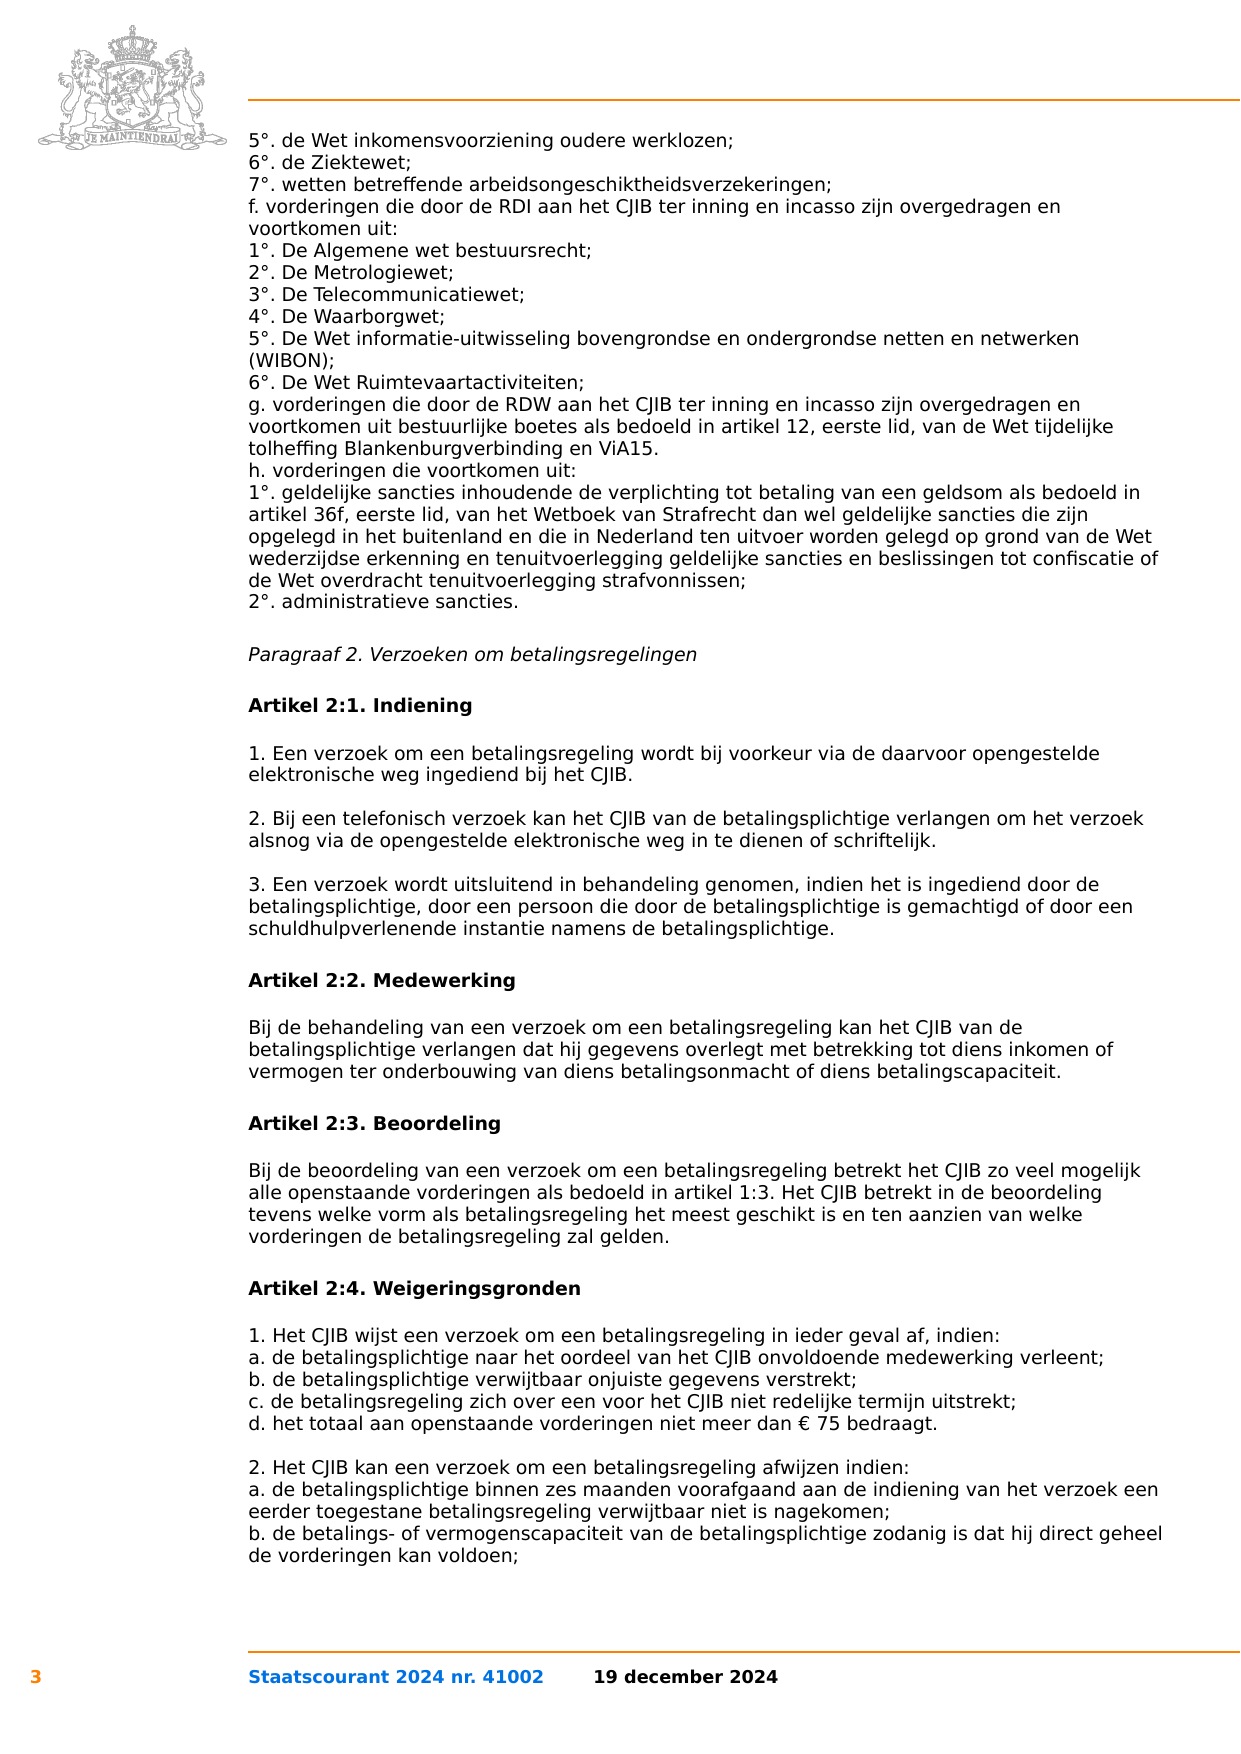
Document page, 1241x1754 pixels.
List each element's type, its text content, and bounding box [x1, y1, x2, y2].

text 1°. De Algemene wet bestuursrecht; [248, 240, 1163, 262]
text 1. Een verzoek om een betalingsregeling wordt bij voorkeur via de daarvoor opengestelde elektronische weg ingediend bij het CJIB. [248, 742, 1163, 786]
text c. de betalingsregeling zich over een voor het CJIB niet redelijke termijn uitstrekt; [248, 1391, 1163, 1413]
text 7°. wetten betreffende arbeidsongeschiktheidsverzekeringen; [248, 174, 1163, 196]
subtitle Artikel 2:2. Medewerking [248, 970, 1163, 992]
text 5°. de Wet inkomensvoorziening oudere werklozen; [248, 130, 1163, 152]
text 1°. geldelijke sancties inhoudende de verplichting tot betaling van een geldsom als bedoeld in artikel 36f, eerste lid, van het Wetboek van Strafrecht dan wel geldelijke sancties die zijn opgelegd in het buitenland en die in Nederland ten uitvoer worden gelegd op grond van de Wet wederzijdse erkenning en tenuitvoerlegging geldelijke sancties en beslissingen tot confiscatie of de Wet overdracht tenuitvoerlegging strafvonnissen; [248, 482, 1163, 591]
text 2°. administratieve sancties. [248, 591, 1163, 613]
text 6°. de Ziektewet; [248, 152, 1163, 174]
text 2. Bij een telefonisch verzoek kan het CJIB van de betalingsplichtige verlangen om het verzoek alsnog via de opengestelde elektronische weg in te dienen of schriftelijk. [248, 808, 1163, 852]
text 6°. De Wet Ruimtevaartactiviteiten; [248, 372, 1163, 394]
text 2°. De Metrologiewet; [248, 262, 1163, 284]
text 3. Een verzoek wordt uitsluitend in behandeling genomen, indien het is ingediend door de betalingsplichtige, door een persoon die door de betalingsplichtige is gemachtigd of door een schuldhulpverlenende instantie namens de betalingsplichtige. [248, 874, 1163, 940]
subtitle Artikel 2:4. Weigeringsgronden [248, 1278, 1163, 1300]
text h. vorderingen die voortkomen uit: [248, 459, 1163, 482]
text 4°. De Waarborgwet; [248, 306, 1163, 328]
text a. de betalingsplichtige naar het oordeel van het CJIB onvoldoende medewerking verleent; [248, 1347, 1163, 1369]
text d. het totaal aan openstaande vorderingen niet meer dan € 75 bedraagt. [248, 1413, 1163, 1435]
subtitle Artikel 2:3. Beoordeling [248, 1113, 1163, 1135]
picture [38, 25, 227, 150]
text Bij de beoordeling van een verzoek om een betalingsregeling betrekt het CJIB zo veel mogelijk alle openstaande vorderingen als bedoeld in artikel 1:3. Het CJIB betrekt in de beoordeling tevens welke vorm als betalingsregeling het meest geschikt is en ten aanzien van welke vorderingen de betalingsregeling zal gelden. [248, 1160, 1163, 1248]
text Bij de behandeling van een verzoek om een betalingsregeling kan het CJIB van de betalingsplichtige verlangen dat hij gegevens overlegt met betrekking tot diens inkomen of vermogen ter onderbouwing van diens betalingsonmacht of diens betalingscapaciteit. [248, 1017, 1163, 1083]
text b. de betalingsplichtige verwijtbaar onjuiste gegevens verstrekt; [248, 1369, 1163, 1391]
text f. vorderingen die door de RDI aan het CJIB ter inning en incasso zijn overgedragen en voortkomen uit: [248, 196, 1163, 240]
text g. vorderingen die door de RDW aan het CJIB ter inning en incasso zijn overgedragen en voortkomen uit bestuurlijke boetes als bedoeld in artikel 12, eerste lid, van de Wet tijdelijke tolheffing Blankenburgverbinding en ViA15. [248, 394, 1163, 459]
text 2. Het CJIB kan een verzoek om een betalingsregeling afwijzen indien: [248, 1457, 1163, 1478]
text a. de betalingsplichtige binnen zes maanden voorafgaand aan de indiening van het verzoek een eerder toegestane betalingsregeling verwijtbaar niet is nagekomen; [248, 1478, 1163, 1522]
subtitle Paragraaf 2. Verzoeken om betalingsregelingen [248, 643, 1163, 665]
text 3°. De Telecommunicatiewet; [248, 284, 1163, 306]
text 5°. De Wet informatie-uitwisseling bovengrondse en ondergrondse netten en netwerken (WIBON); [248, 328, 1163, 372]
text b. de betalings- of vermogenscapaciteit van de betalingsplichtige zodanig is dat hij direct geheel de vorderingen kan voldoen; [248, 1522, 1163, 1566]
subtitle Artikel 2:1. Indiening [248, 695, 1163, 717]
text 1. Het CJIB wijst een verzoek om een betalingsregeling in ieder geval af, indien: [248, 1325, 1163, 1347]
